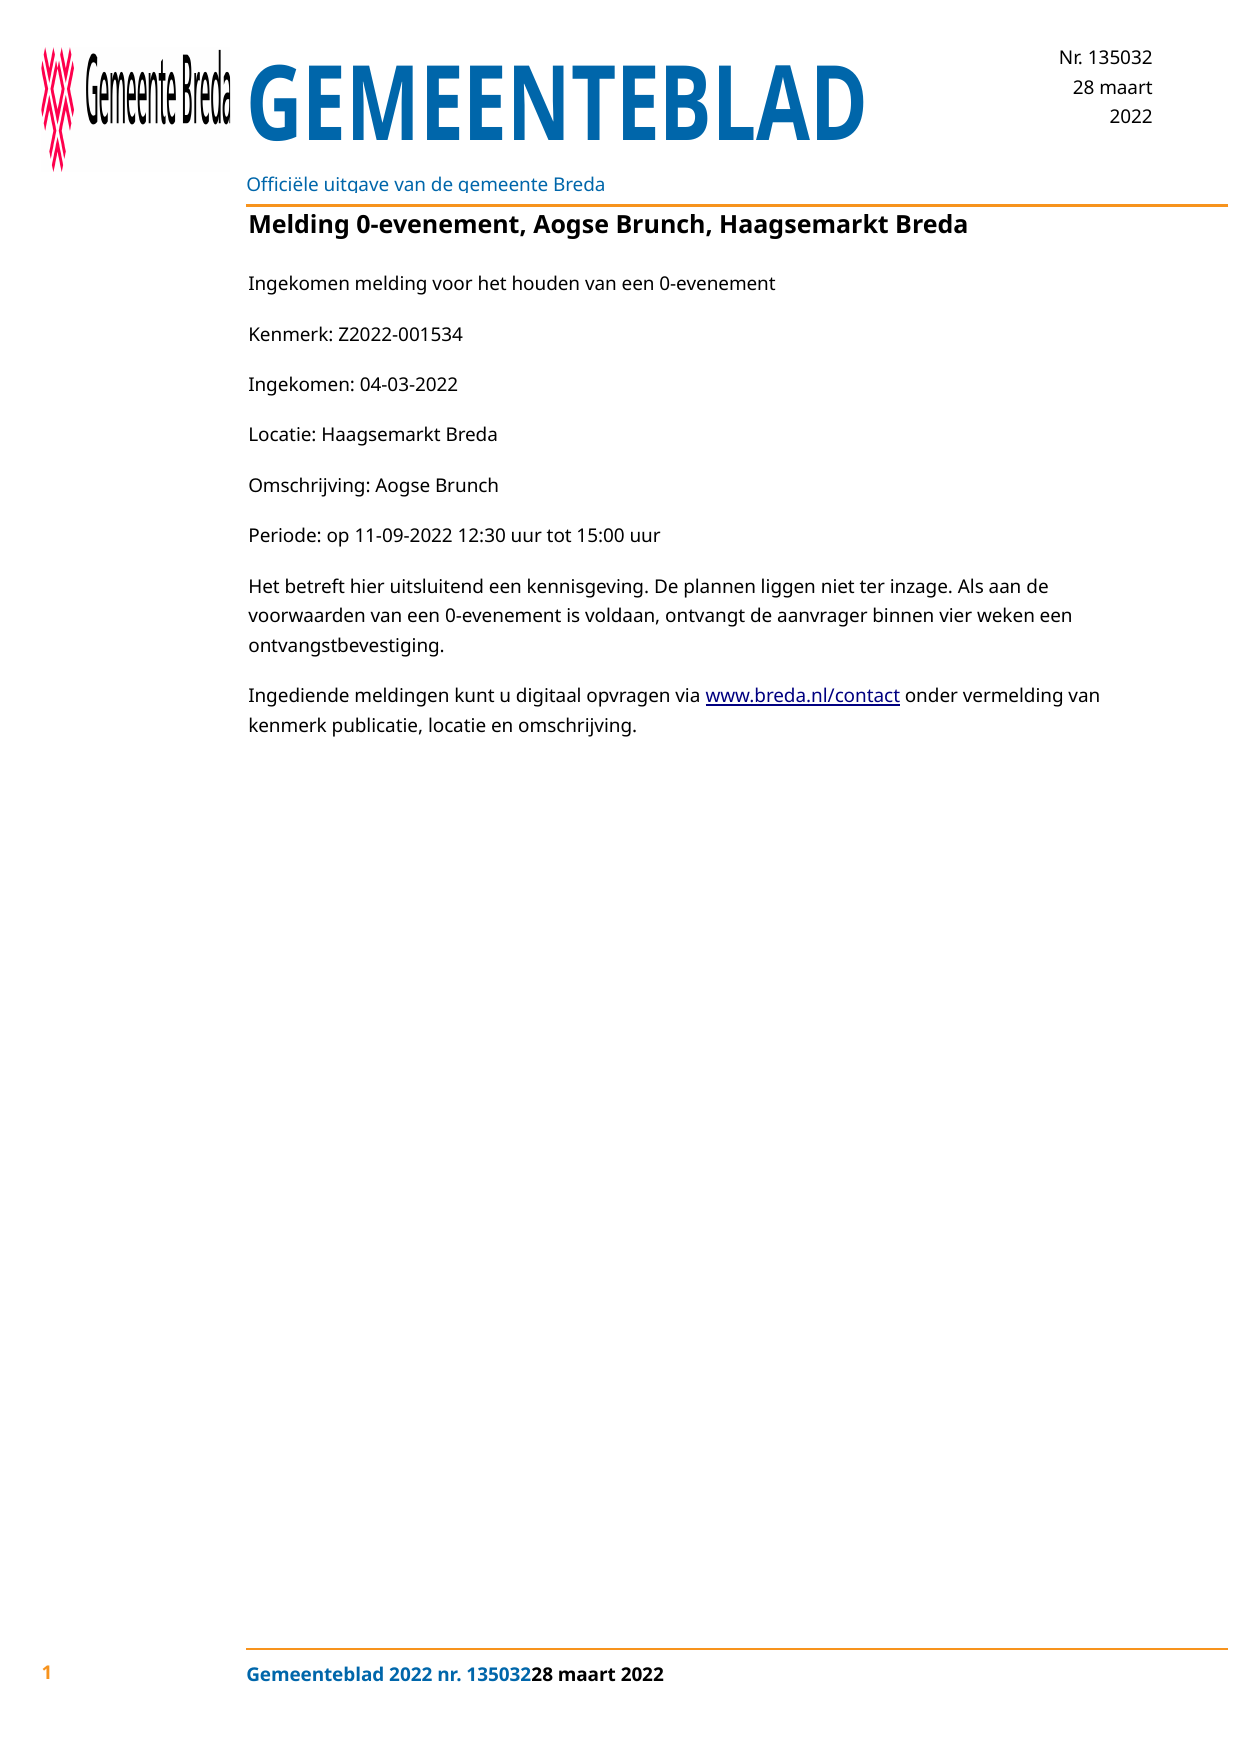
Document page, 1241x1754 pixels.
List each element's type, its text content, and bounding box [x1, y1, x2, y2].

text Ingediende meldingen kunt u digitaal opvragen via www.breda.nl/contact onder vermelding van kenmerk publicatie, locatie en omschrijving. [248, 682, 1152, 738]
text Het betreft hier uitsluitend een kennisgeving. De plannen liggen niet ter inzage. Als aan de voorwaarden van een 0-evenement is voldaan, ontvangt de aanvrager binnen vier weken een ontvangstbevestiging. [248, 573, 1152, 658]
text Ingekomen melding voor het houden van een 0-evenement [248, 270, 1152, 296]
text Omschrijving: Aogse Brunch [248, 472, 1152, 498]
text Periode: op 11-09-2022 12:30 uur tot 15:00 uur [248, 522, 1152, 548]
picture [41, 47, 231, 172]
text Melding 0-evenement, Aogse Brunch, Haagsemarkt Breda [248, 207, 1152, 241]
text Ingekomen: 04-03-2022 [248, 371, 1152, 397]
text Locatie: Haagsemarkt Breda [248, 422, 1152, 447]
text Kenmerk: Z2022-001534 [248, 321, 1152, 346]
